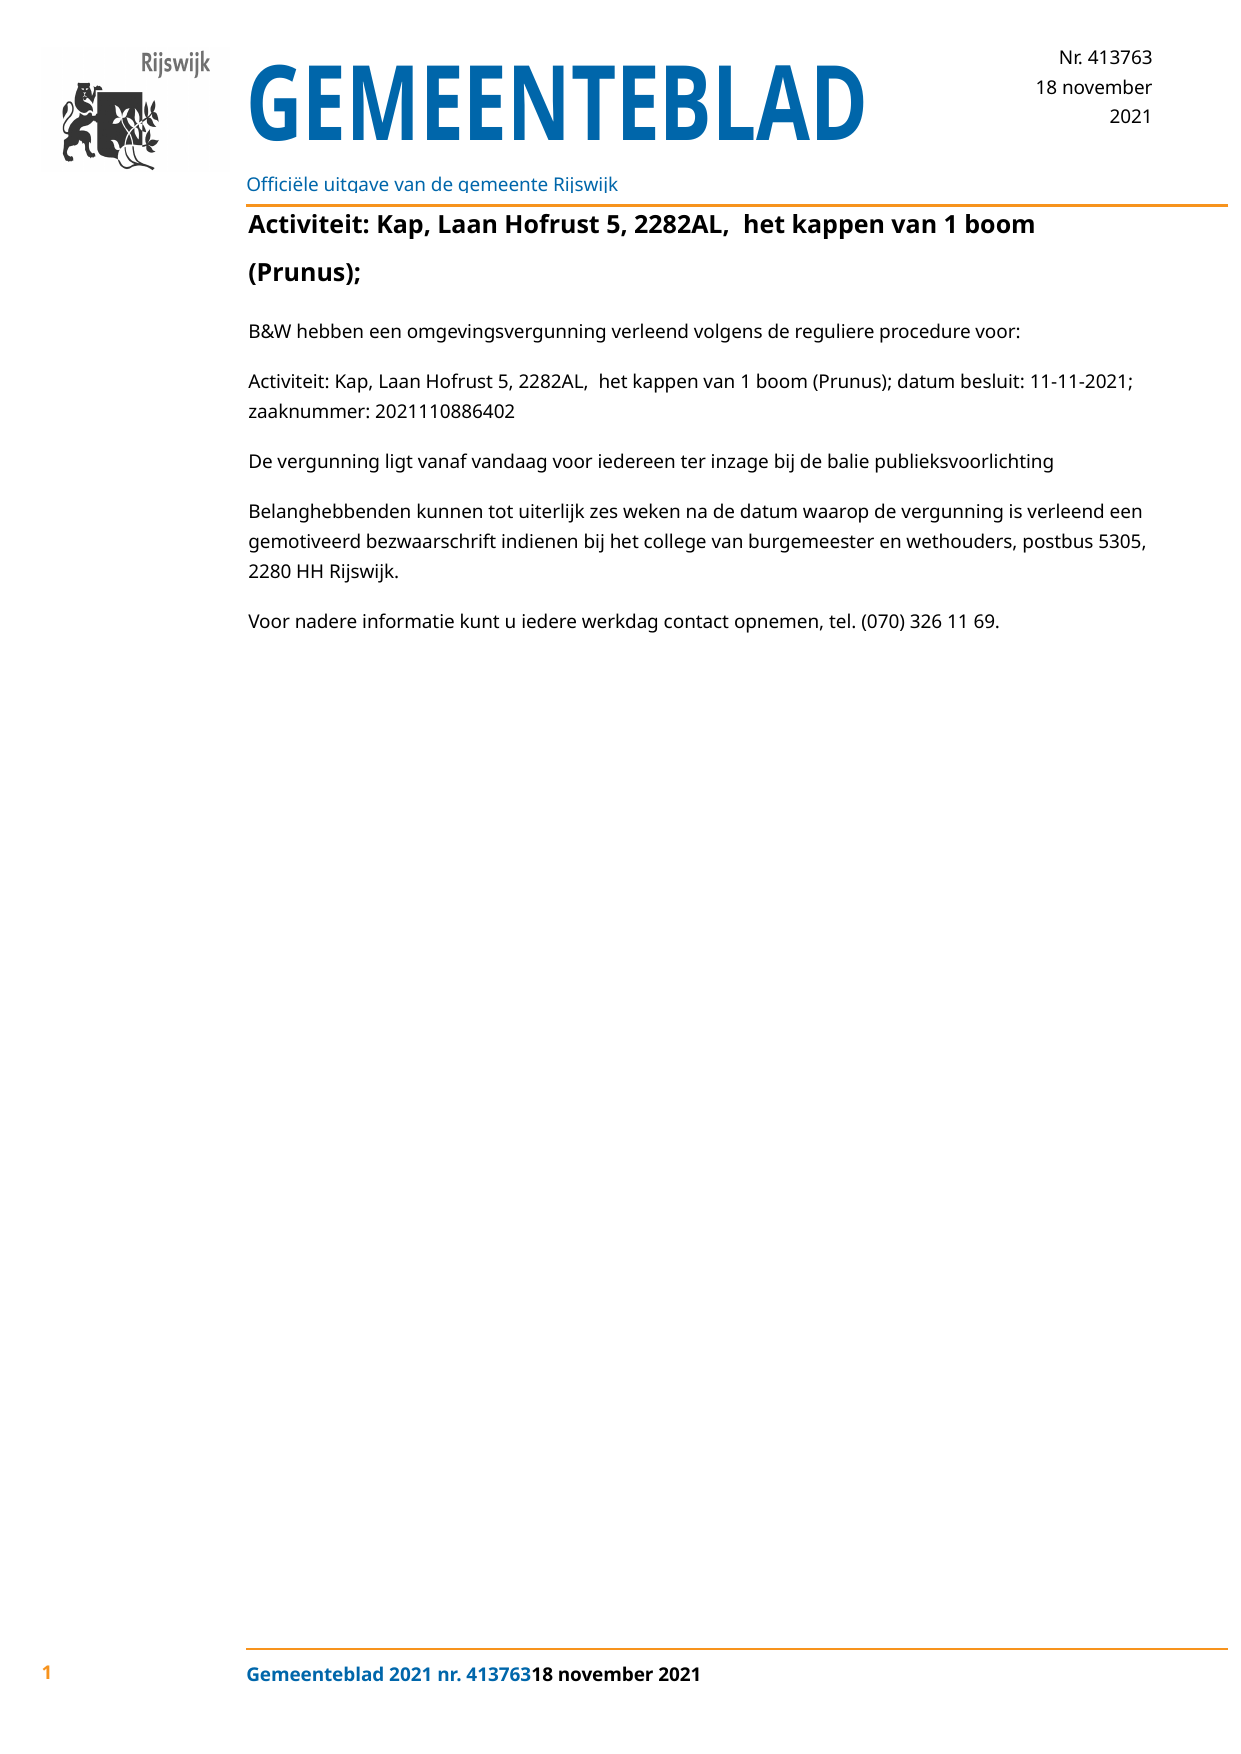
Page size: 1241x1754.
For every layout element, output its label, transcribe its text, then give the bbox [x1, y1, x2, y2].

text B&W hebben een omgevingsvergunning verleend volgens de reguliere procedure voor: [248, 318, 1152, 344]
text Belanghebbenden kunnen tot uiterlijk zes weken na de datum waarop de vergunning is verleend een gemotiveerd bezwaarschrift indienen bij het college van burgemeester en wethouders, postbus 5305, 2280 HH Rijswijk. [248, 499, 1152, 584]
text Activiteit: Kap, Laan Hofrust 5, 2282AL, het kappen van 1 boom (Prunus); [248, 207, 1152, 288]
text De vergunning ligt vanaf vandaag voor iedereen ter inzage bij de balie publieksvoorlichting [248, 448, 1152, 474]
text Voor nadere informatie kunt u iedere werkdag contact opnemen, tel. (070) 326 11 69. [248, 608, 1152, 634]
text Activiteit: Kap, Laan Hofrust 5, 2282AL, het kappen van 1 boom (Prunus); datum besluit: 11-11-2021; zaaknummer: 2021110886402 [248, 368, 1152, 424]
picture [41, 47, 231, 172]
